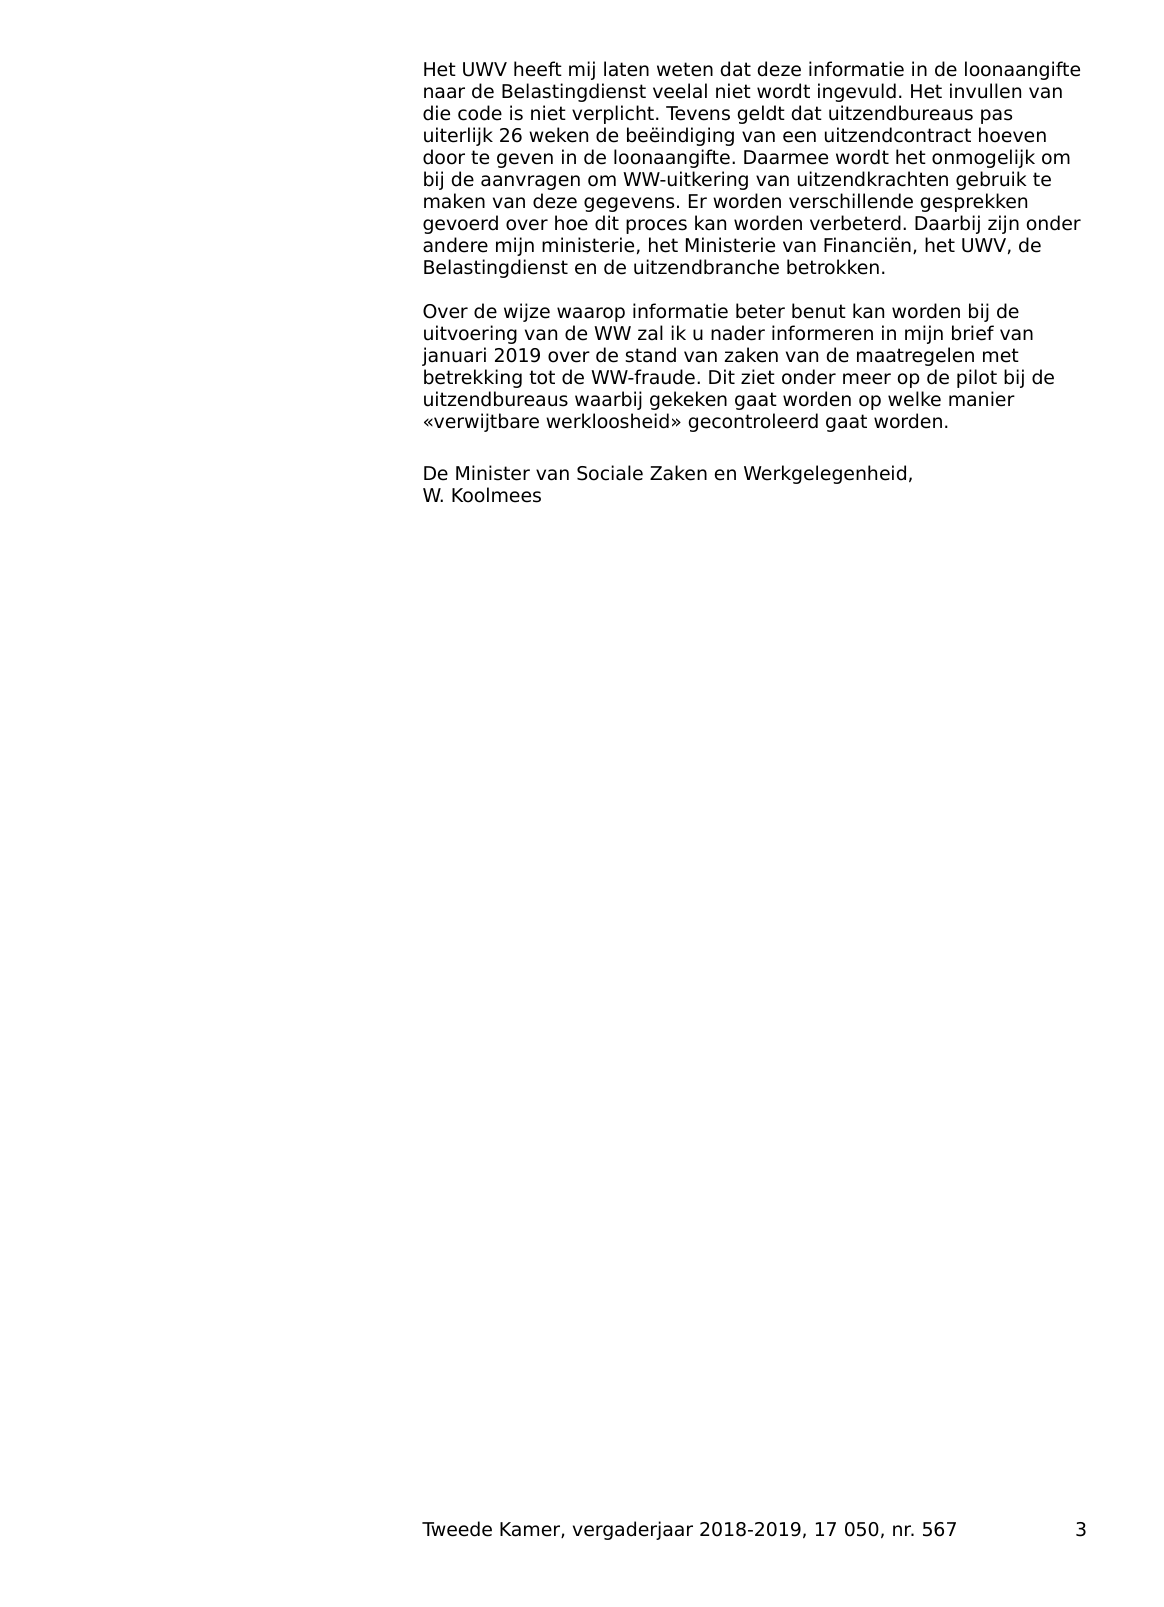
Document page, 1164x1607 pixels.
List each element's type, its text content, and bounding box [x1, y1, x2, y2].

text Over de wijze waarop informatie beter benut kan worden bij de uitvoering van de WW zal ik u nader informeren in mijn brief van januari 2019 over de stand van zaken van de maatregelen met betrekking tot de WW-fraude. Dit ziet onder meer op de pilot bij de uitzendbureaus waarbij gekeken gaat worden op welke manier «verwijtbare werkloosheid» gecontroleerd gaat worden. [422, 301, 1087, 433]
text Het UWV heeft mij laten weten dat deze informatie in de loonaangifte naar de Belastingdienst veelal niet wordt ingevuld. Het invullen van die code is niet verplicht. Tevens geldt dat uitzendbureaus pas uiterlijk 26 weken de beëindiging van een uitzendcontract hoeven door te geven in de loonaangifte. Daarmee wordt het onmogelijk om bij de aanvragen om WW-uitkering van uitzendkrachten gebruik te maken van deze gegevens. Er worden verschillende gesprekken gevoerd over hoe dit proces kan worden verbeterd. Daarbij zijn onder andere mijn ministerie, het Ministerie van Financiën, het UWV, de Belastingdienst en de uitzendbranche betrokken. [422, 59, 1087, 279]
text De Minister van Sociale Zaken en Werkgelegenheid, W. Koolmees [422, 463, 1087, 507]
